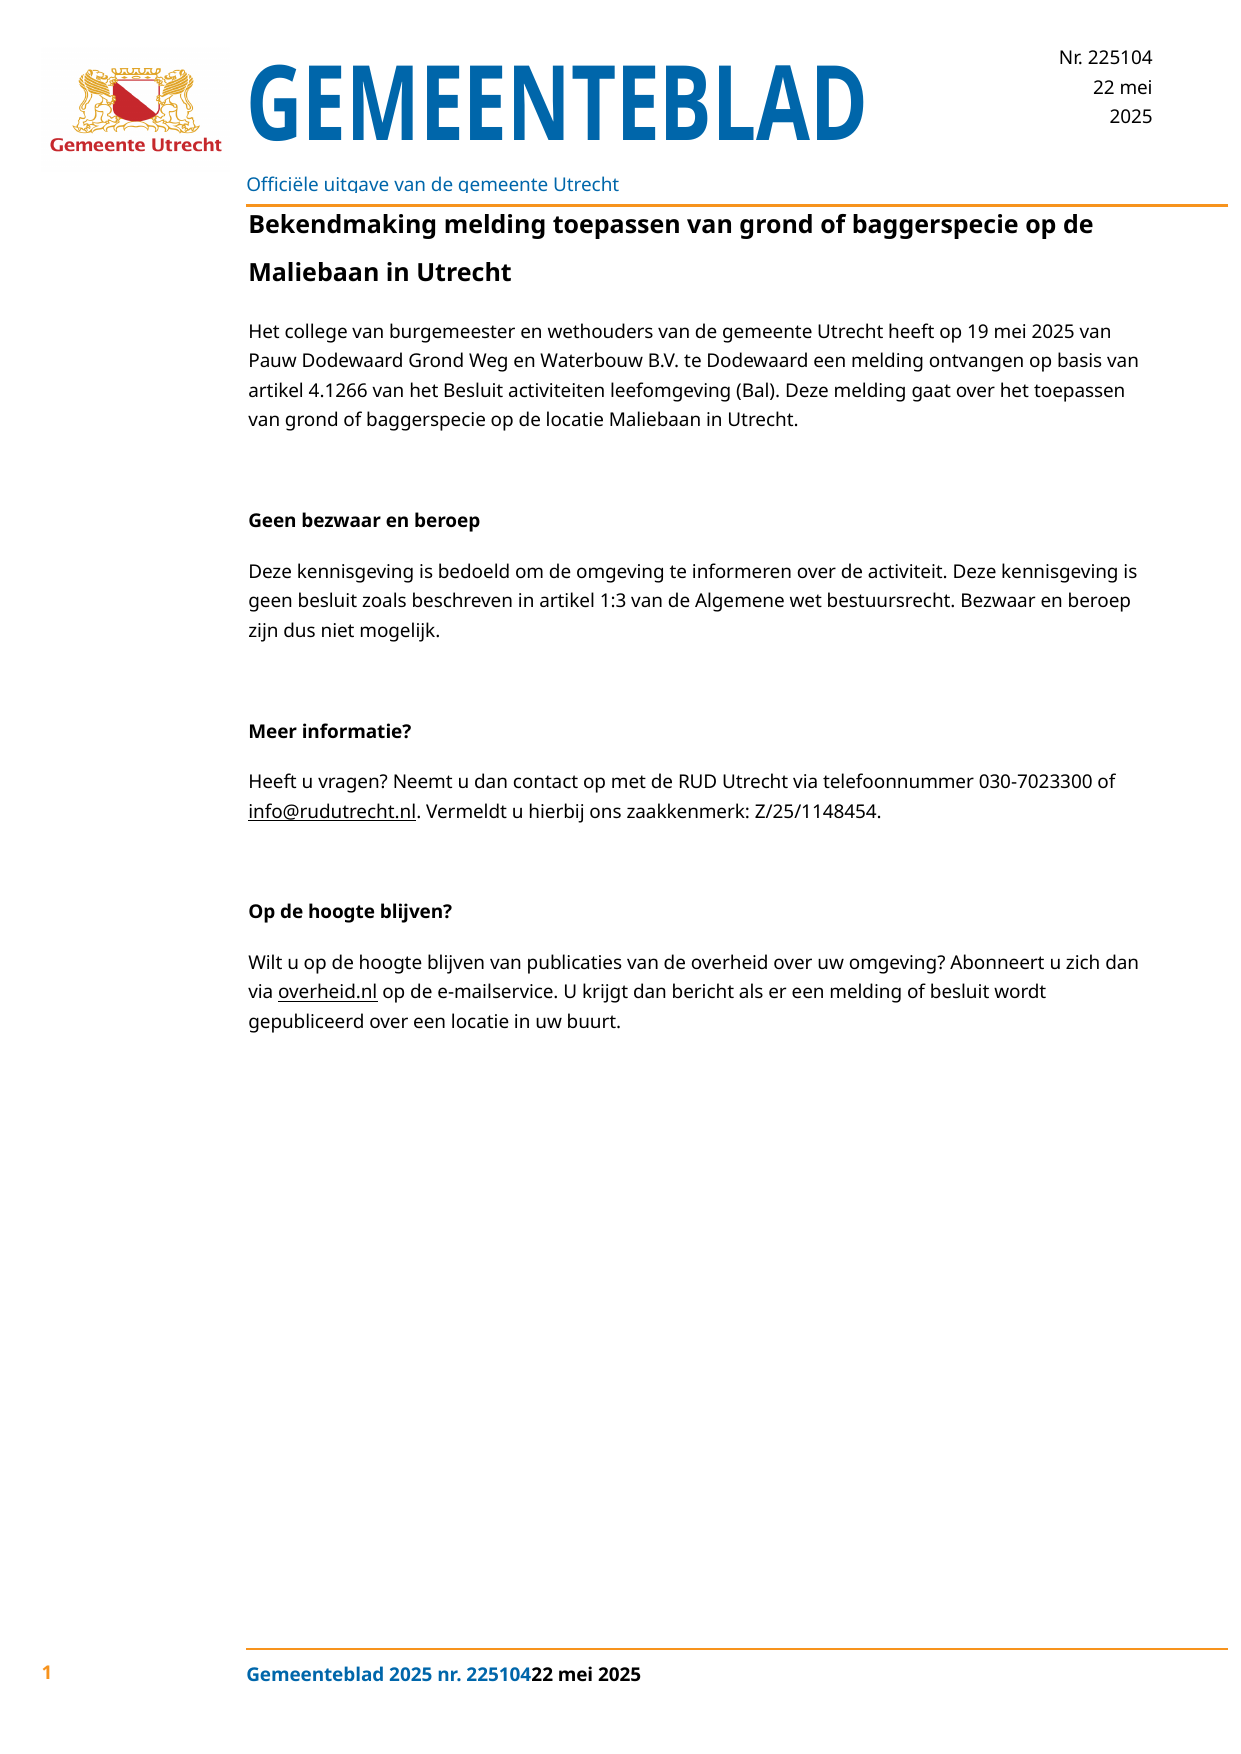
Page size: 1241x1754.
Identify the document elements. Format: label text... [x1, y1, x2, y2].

text Geen bezwaar en beroep [248, 507, 1152, 533]
text Op de hoogte blijven? [248, 899, 1152, 924]
text Bekendmaking melding toepassen van grond of baggerspecie op de Maliebaan in Utrecht [248, 207, 1152, 288]
text Deze kennisgeving is bedoeld om de omgeving te informeren over de activiteit. Deze kennisgeving is geen besluit zoals beschreven in artikel 1:3 van de Algemene wet bestuursrecht. Bezwaar en beroep zijn dus niet mogelijk. [248, 558, 1152, 643]
text Heeft u vragen? Neemt u dan contact op met de RUD Utrecht via telefoonnummer 030-7023300 of info@rudutrecht.nl. Vermeldt u hierbij ons zaakkenmerk: Z/25/1148454. [248, 768, 1152, 824]
text Het college van burgemeester en wethouders van de gemeente Utrecht heeft op 19 mei 2025 van Pauw Dodewaard Grond Weg en Waterbouw B.V. te Dodewaard een melding ontvangen op basis van artikel 4.1266 van het Besluit activiteiten leefomgeving (Bal). Deze melding gaat over het toepassen van grond of baggerspecie op de locatie Maliebaan in Utrecht. [248, 318, 1152, 432]
text Meer informatie? [248, 718, 1152, 744]
picture [41, 47, 231, 172]
text Wilt u op de hoogte blijven van publicaties van de overheid over uw omgeving? Abonneert u zich dan via overheid.nl op de e-mailservice. U krijgt dan bericht als er een melding of besluit wordt gepubliceerd over een locatie in uw buurt. [248, 949, 1152, 1034]
